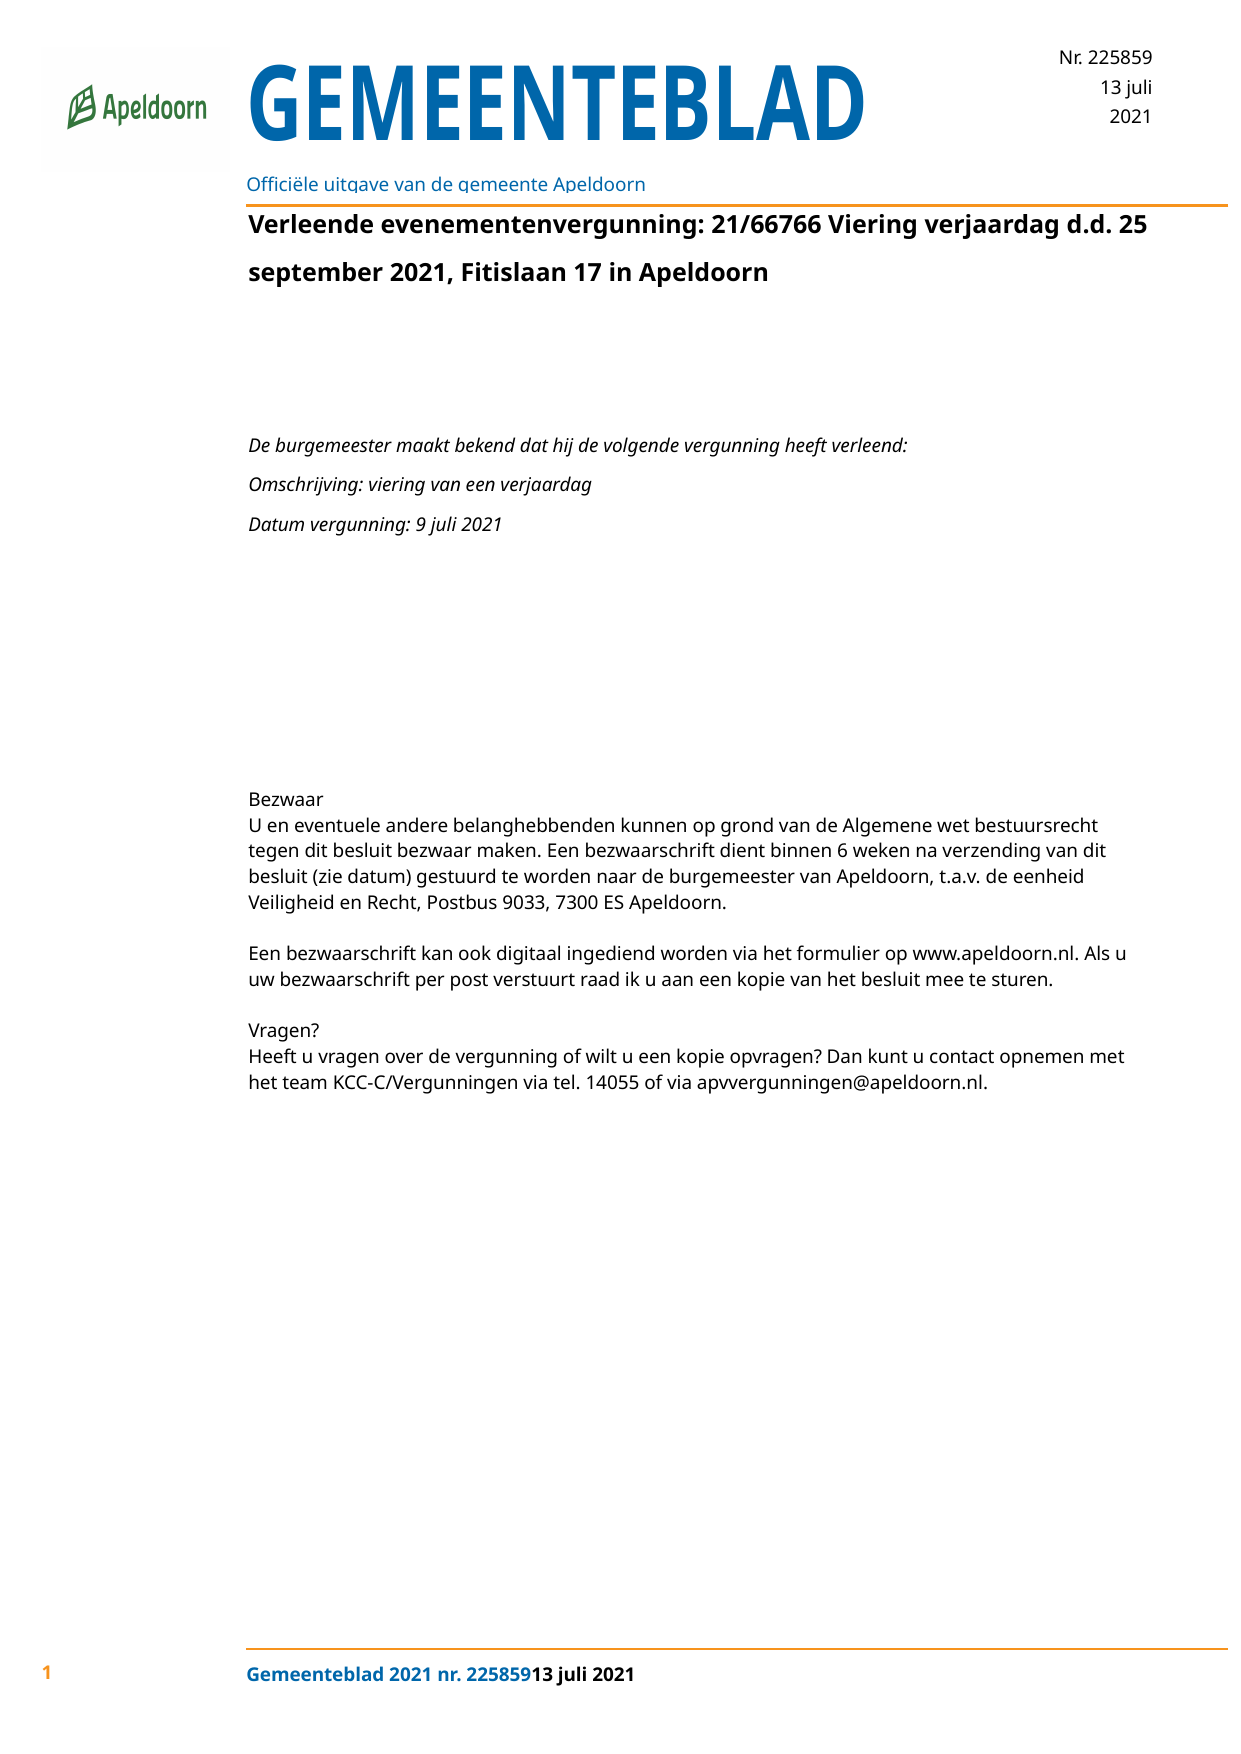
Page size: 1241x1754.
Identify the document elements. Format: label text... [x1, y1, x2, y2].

text Omschrijving: viering van een verjaardag [248, 472, 1152, 497]
text Heeft u vragen over de vergunning of wilt u een kopie opvragen? Dan kunt u contact opnemen met het team KCC-C/Vergunningen via tel. 14055 of via apvvergunningen@apeldoorn.nl. [248, 1043, 1152, 1095]
picture [41, 47, 231, 172]
text Verleende evenementenvergunning: 21/66766 Viering verjaardag d.d. 25 september 2021, Fitislaan 17 in Apeldoorn [248, 207, 1152, 288]
text Bezwaar [248, 786, 1152, 812]
text U en eventuele andere belanghebbenden kunnen op grond van de Algemene wet bestuursrecht tegen dit besluit bezwaar maken. Een bezwaarschrift dient binnen 6 weken na verzending van dit besluit (zie datum) gestuurd te worden naar de burgemeester van Apeldoorn, t.a.v. de eenheid Veiligheid en Recht, Postbus 9033, 7300 ES Apeldoorn. [248, 812, 1152, 915]
text Datum vergunning: 9 juli 2021 [248, 511, 1152, 537]
text De burgemeester maakt bekend dat hij de volgende vergunning heeft verleend: [248, 432, 1152, 458]
text Een bezwaarschrift kan ook digitaal ingediend worden via het formulier op www.apeldoorn.nl. Als u uw bezwaarschrift per post verstuurt raad ik u aan een kopie van het besluit mee te sturen. [248, 940, 1152, 992]
text Vragen? [248, 1018, 1152, 1043]
